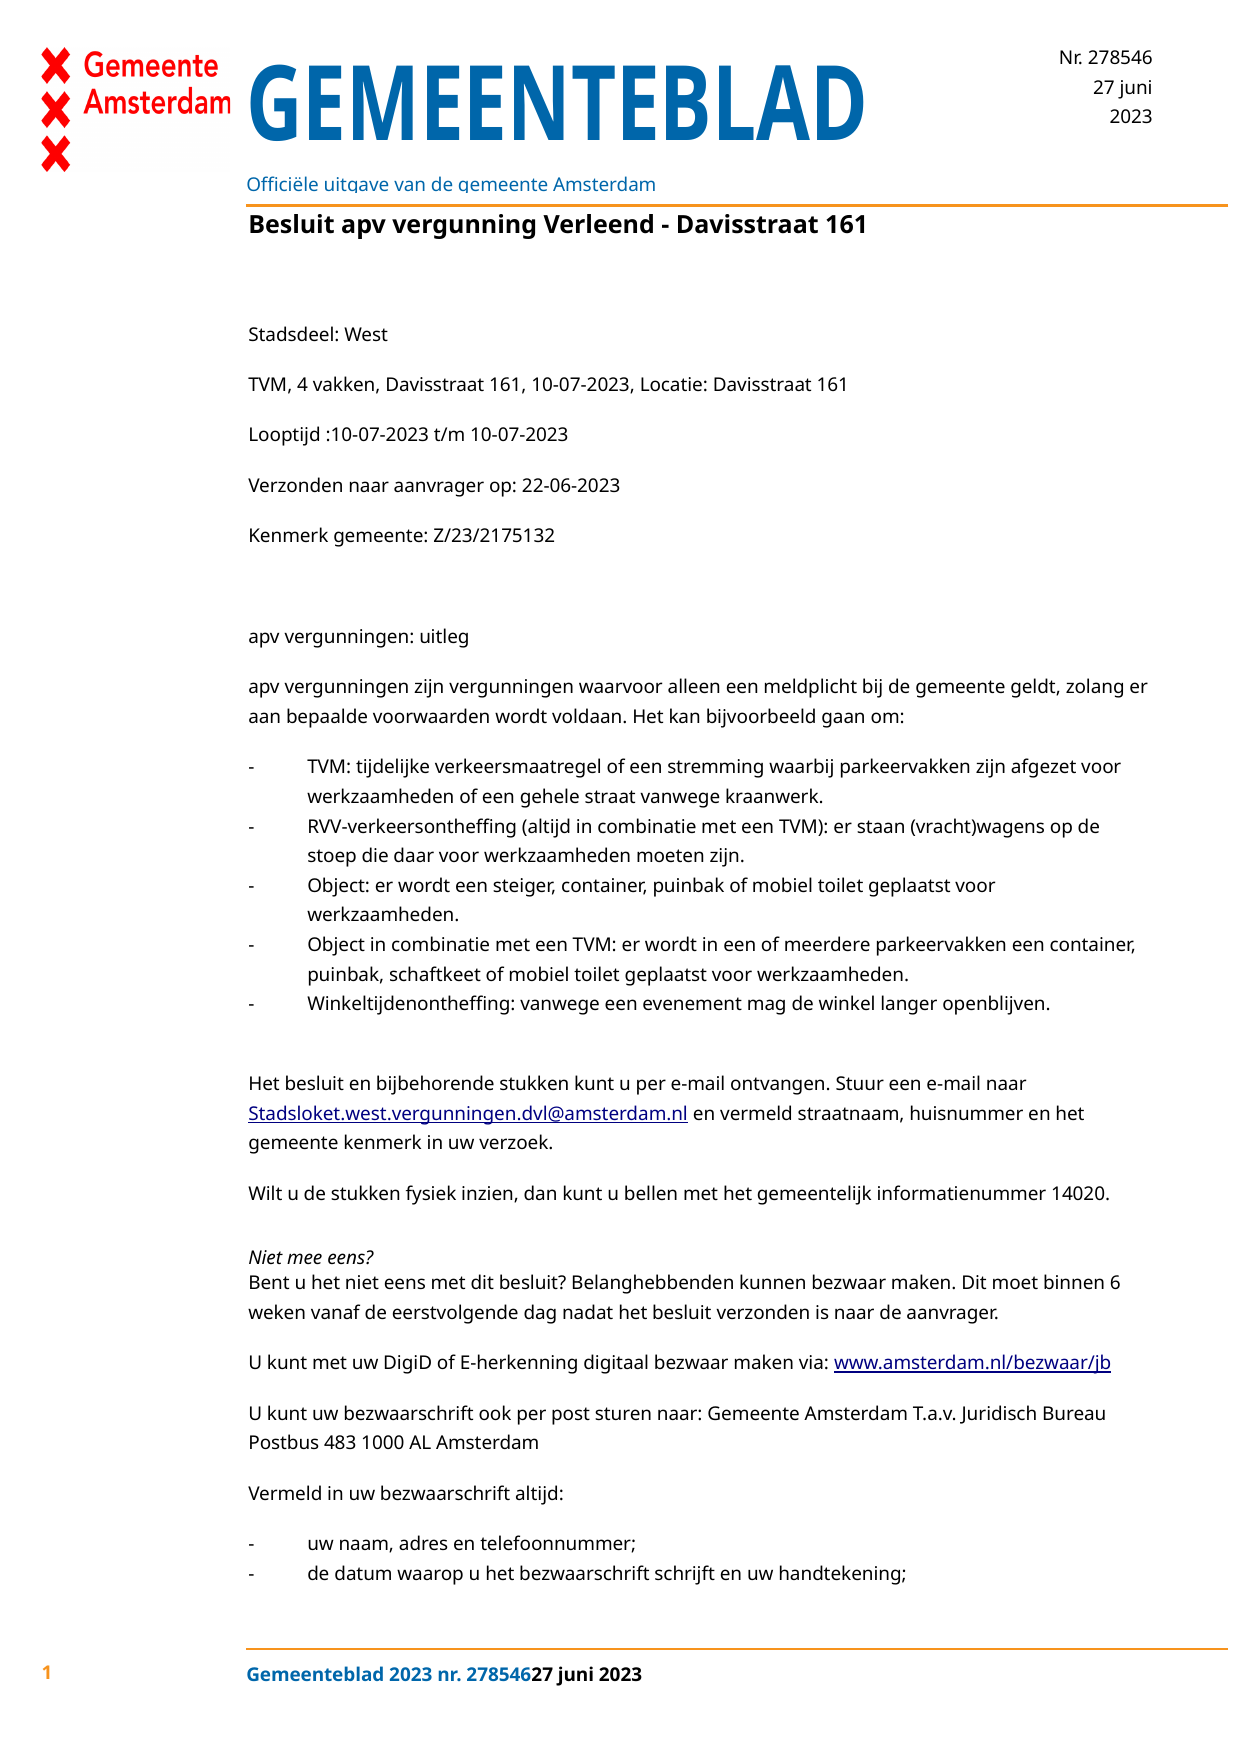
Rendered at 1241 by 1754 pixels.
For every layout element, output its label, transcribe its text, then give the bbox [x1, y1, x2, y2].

list RVV-verkeersontheffing (altijd in combinatie met een TVM): er staan (vracht)wagens op de stoep die daar voor werkzaamheden moeten zijn. [248, 813, 1152, 868]
list Object: er wordt een steiger, container, puinbak of mobiel toilet geplaatst voor werkzaamheden. [248, 872, 1152, 927]
text Looptijd :10-07-2023 t/m 10-07-2023 [248, 422, 1152, 447]
text Kenmerk gemeente: Z/23/2175132 [248, 522, 1152, 548]
text Verzonden naar aanvrager op: 22-06-2023 [248, 472, 1152, 498]
list Object in combinatie met een TVM: er wordt in een of meerdere parkeervakken een container, puinbak, schaftkeet of mobiel toilet geplaatst voor werkzaamheden. [248, 931, 1152, 986]
text apv vergunningen zijn vergunningen waarvoor alleen een meldplicht bij de gemeente geldt, zolang er aan bepaalde voorwaarden wordt voldaan. Het kan bijvoorbeeld gaan om: [248, 674, 1152, 729]
text TVM, 4 vakken, Davisstraat 161, 10-07-2023, Locatie: Davisstraat 161 [248, 371, 1152, 397]
text Stadsdeel: West [248, 321, 1152, 346]
list uw naam, adres en telefoonnummer; [248, 1530, 1152, 1556]
picture [41, 47, 231, 172]
text U kunt met uw DigiD of E-herkenning digitaal bezwaar maken via: www.amsterdam.nl/bezwaar/jb [248, 1349, 1152, 1375]
text Bent u het niet eens met dit besluit? Belanghebbenden kunnen bezwaar maken. Dit moet binnen 6 weken vanaf de eerstvolgende dag nadat het besluit verzonden is naar de aanvrager. [248, 1269, 1152, 1325]
text Wilt u de stukken fysiek inzien, dan kunt u bellen met het gemeentelijk informatienummer 14020. [248, 1180, 1152, 1206]
text Vermeld in uw bezwaarschrift altijd: [248, 1480, 1152, 1506]
list Winkeltijdenontheffing: vanwege een evenement mag de winkel langer openblijven. [248, 990, 1152, 1016]
list TVM: tijdelijke verkeersmaatregel of een stremming waarbij parkeervakken zijn afgezet voor werkzaamheden of een gehele straat vanwege kraanwerk. [248, 754, 1152, 809]
list de datum waarop u het bezwaarschrift schrijft en uw handtekening; [248, 1560, 1152, 1586]
text Besluit apv vergunning Verleend - Davisstraat 161 [248, 207, 1152, 241]
text apv vergunningen: uitleg [248, 623, 1152, 649]
text Het besluit en bijbehorende stukken kunt u per e-mail ontvangen. Stuur een e-mail naar Stadsloket.west.vergunningen.dvl@amsterdam.nl en vermeld straatnaam, huisnummer en het gemeente kenmerk in uw verzoek. [248, 1070, 1152, 1155]
text U kunt uw bezwaarschrift ook per post sturen naar: Gemeente Amsterdam T.a.v. Juridisch Bureau Postbus 483 1000 AL Amsterdam [248, 1400, 1152, 1455]
text Niet mee eens? [248, 1244, 1152, 1269]
